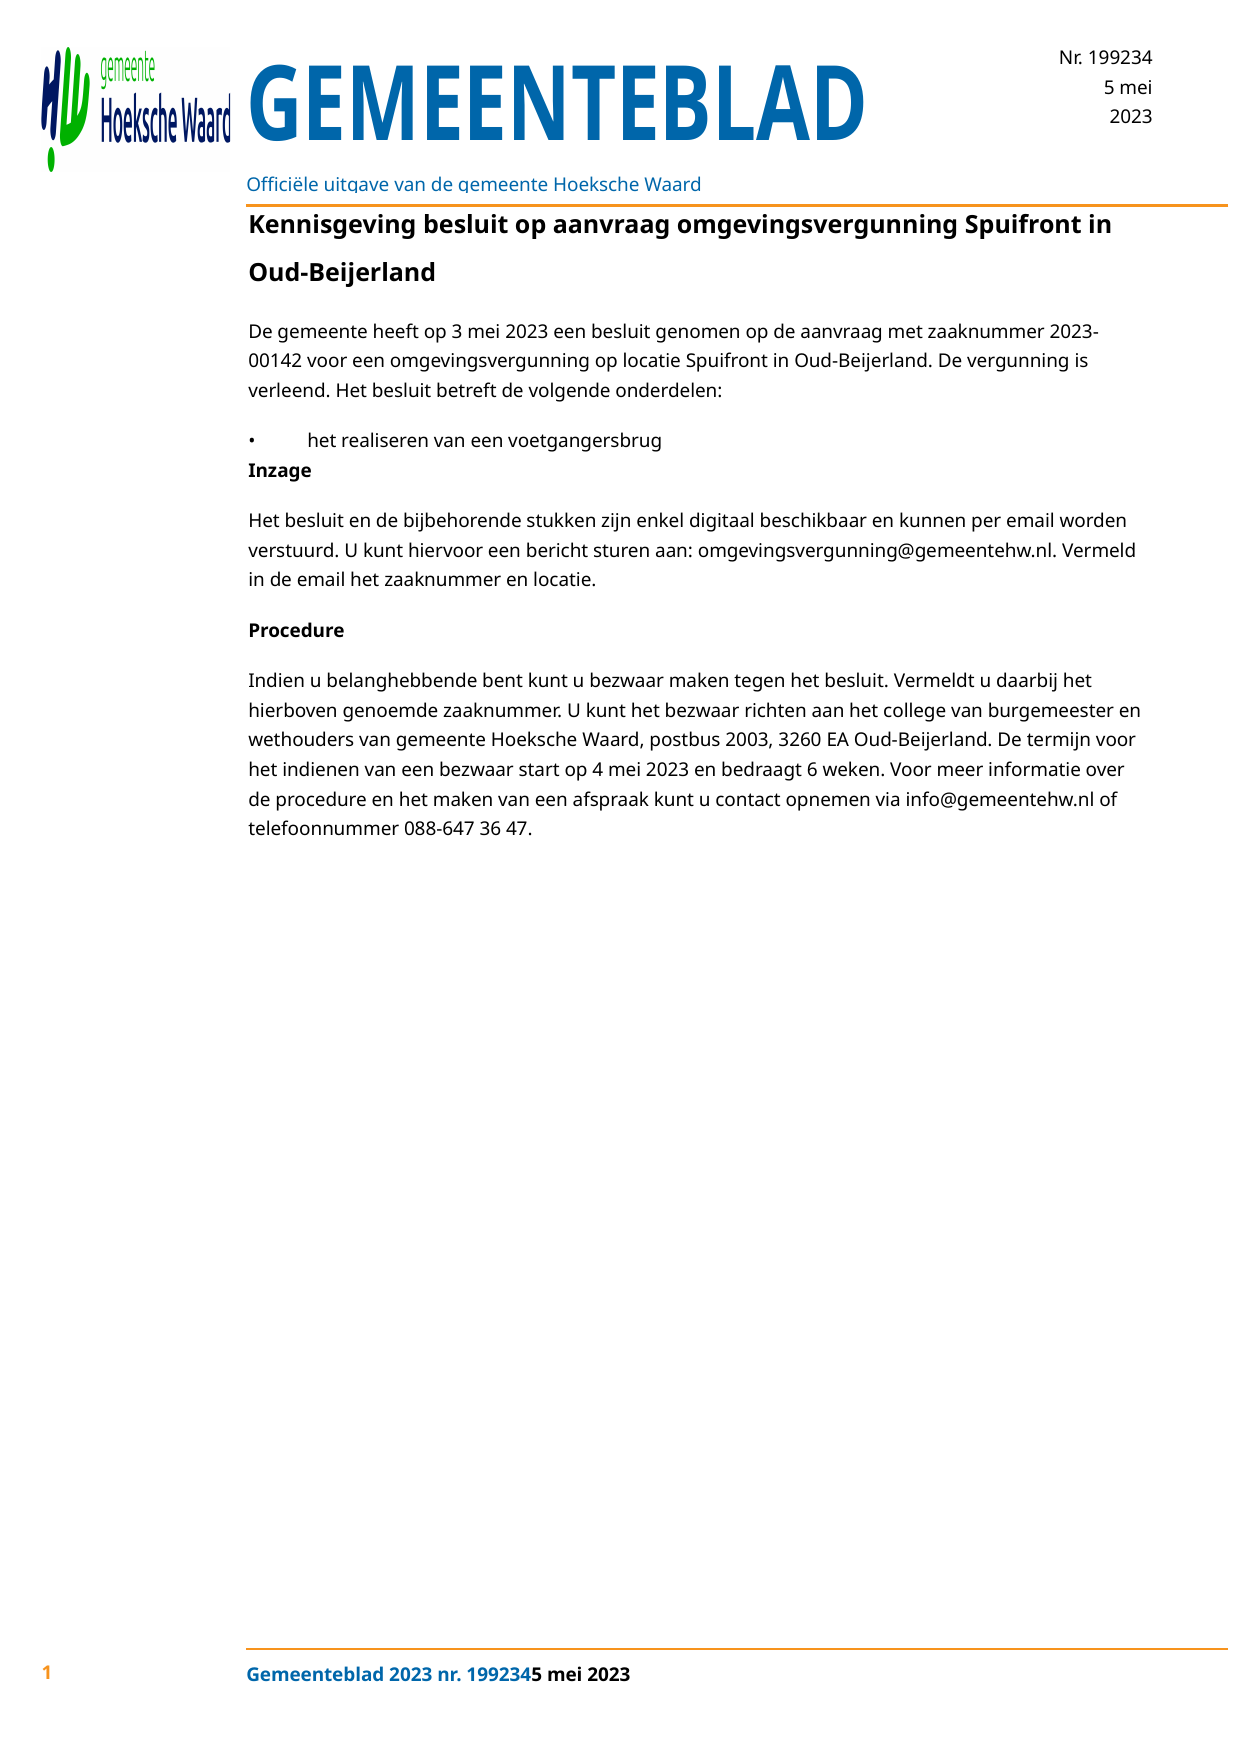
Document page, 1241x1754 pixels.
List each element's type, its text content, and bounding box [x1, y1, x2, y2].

text Inzage [248, 457, 1152, 483]
text De gemeente heeft op 3 mei 2023 een besluit genomen op de aanvraag met zaaknummer 2023-00142 voor een omgevingsvergunning op locatie Spuifront in Oud-Beijerland. De vergunning is verleend. Het besluit betreft de volgende onderdelen: [248, 318, 1152, 403]
list het realiseren van een voetgangersbrug [248, 427, 1152, 453]
text Kennisgeving besluit op aanvraag omgevingsvergunning Spuifront in Oud-Beijerland [248, 207, 1152, 288]
text Procedure [248, 617, 1152, 643]
picture [41, 47, 231, 172]
text Indien u belanghebbende bent kunt u bezwaar maken tegen het besluit. Vermeldt u daarbij het hierboven genoemde zaaknummer. U kunt het bezwaar richten aan het college van burgemeester en wethouders van gemeente Hoeksche Waard, postbus 2003, 3260 EA Oud-Beijerland. De termijn voor het indienen van een bezwaar start op 4 mei 2023 en bedraagt 6 weken. Voor meer informatie over de procedure en het maken van een afspraak kunt u contact opnemen via info@gemeentehw.nl of telefoonnummer 088-647 36 47. [248, 667, 1152, 841]
text Het besluit en de bijbehorende stukken zijn enkel digitaal beschikbaar en kunnen per email worden verstuurd. U kunt hiervoor een bericht sturen aan: omgevingsvergunning@gemeentehw.nl. Vermeld in de email het zaaknummer en locatie. [248, 507, 1152, 592]
